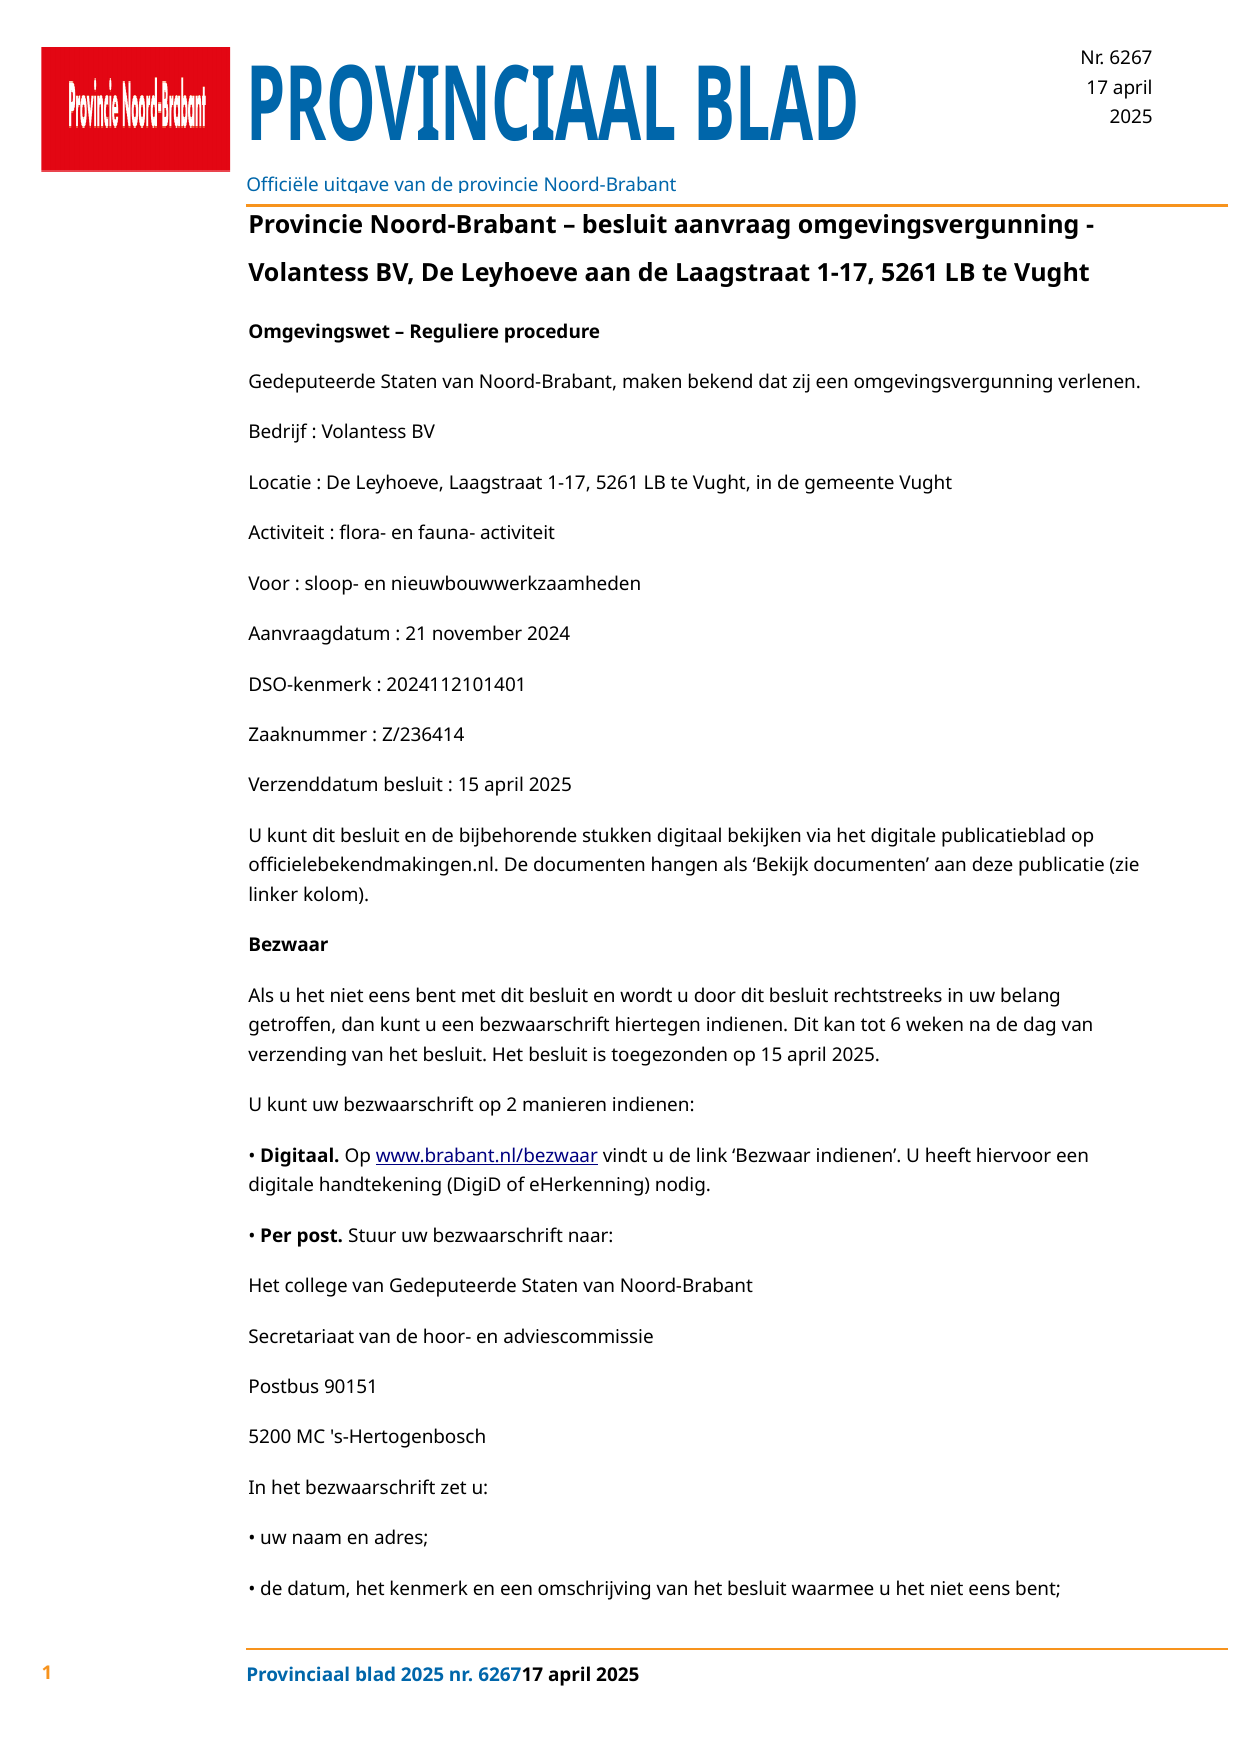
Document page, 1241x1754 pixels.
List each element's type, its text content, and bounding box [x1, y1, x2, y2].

text In het bezwaarschrift zet u: [248, 1474, 1152, 1500]
text DSO-kenmerk : 2024112101401 [248, 671, 1152, 697]
text Omgevingswet – Reguliere procedure [248, 318, 1152, 344]
text Activiteit : flora- en fauna- activiteit [248, 519, 1152, 545]
text Als u het niet eens bent met dit besluit en wordt u door dit besluit rechtstreeks in uw belang getroffen, dan kunt u een bezwaarschrift hiertegen indienen. Dit kan tot 6 weken na de dag van verzending van het besluit. Het besluit is toegezonden op 15 april 2025. [248, 982, 1152, 1067]
text Postbus 90151 [248, 1373, 1152, 1399]
text Provincie Noord-Brabant – besluit aanvraag omgevingsvergunning - Volantess BV, De Leyhoeve aan de Laagstraat 1-17, 5261 LB te Vught [248, 207, 1152, 288]
text Het college van Gedeputeerde Staten van Noord-Brabant [248, 1272, 1152, 1298]
text Bedrijf : Volantess BV [248, 419, 1152, 444]
text • uw naam en adres; [248, 1524, 1152, 1550]
text U kunt uw bezwaarschrift op 2 manieren indienen: [248, 1092, 1152, 1117]
text Gedeputeerde Staten van Noord-Brabant, maken bekend dat zij een omgevingsvergunning verlenen. [248, 368, 1152, 394]
picture [41, 47, 231, 172]
text Aanvraagdatum : 21 november 2024 [248, 620, 1152, 646]
text U kunt dit besluit en de bijbehorende stukken digitaal bekijken via het digitale publicatieblad op officielebekendmakingen.nl. De documenten hangen als ‘Bekijk documenten’ aan deze publicatie (zie linker kolom). [248, 822, 1152, 907]
text • Digitaal. Op www.brabant.nl/bezwaar vindt u de link ‘Bezwaar indienen’. U heeft hiervoor een digitale handtekening (DigiD of eHerkenning) nodig. [248, 1142, 1152, 1197]
text Secretariaat van de hoor- en adviescommissie [248, 1323, 1152, 1349]
text • Per post. Stuur uw bezwaarschrift naar: [248, 1222, 1152, 1248]
text Zaaknummer : Z/236414 [248, 721, 1152, 747]
text Locatie : De Leyhoeve, Laagstraat 1-17, 5261 LB te Vught, in de gemeente Vught [248, 469, 1152, 495]
text Bezwaar [248, 932, 1152, 957]
text Verzenddatum besluit : 15 april 2025 [248, 772, 1152, 797]
text Voor : sloop- en nieuwbouwwerkzaamheden [248, 570, 1152, 596]
text 5200 MC 's‑Hertogenbosch [248, 1424, 1152, 1449]
text • de datum, het kenmerk en een omschrijving van het besluit waarmee u het niet eens bent; [248, 1575, 1152, 1601]
